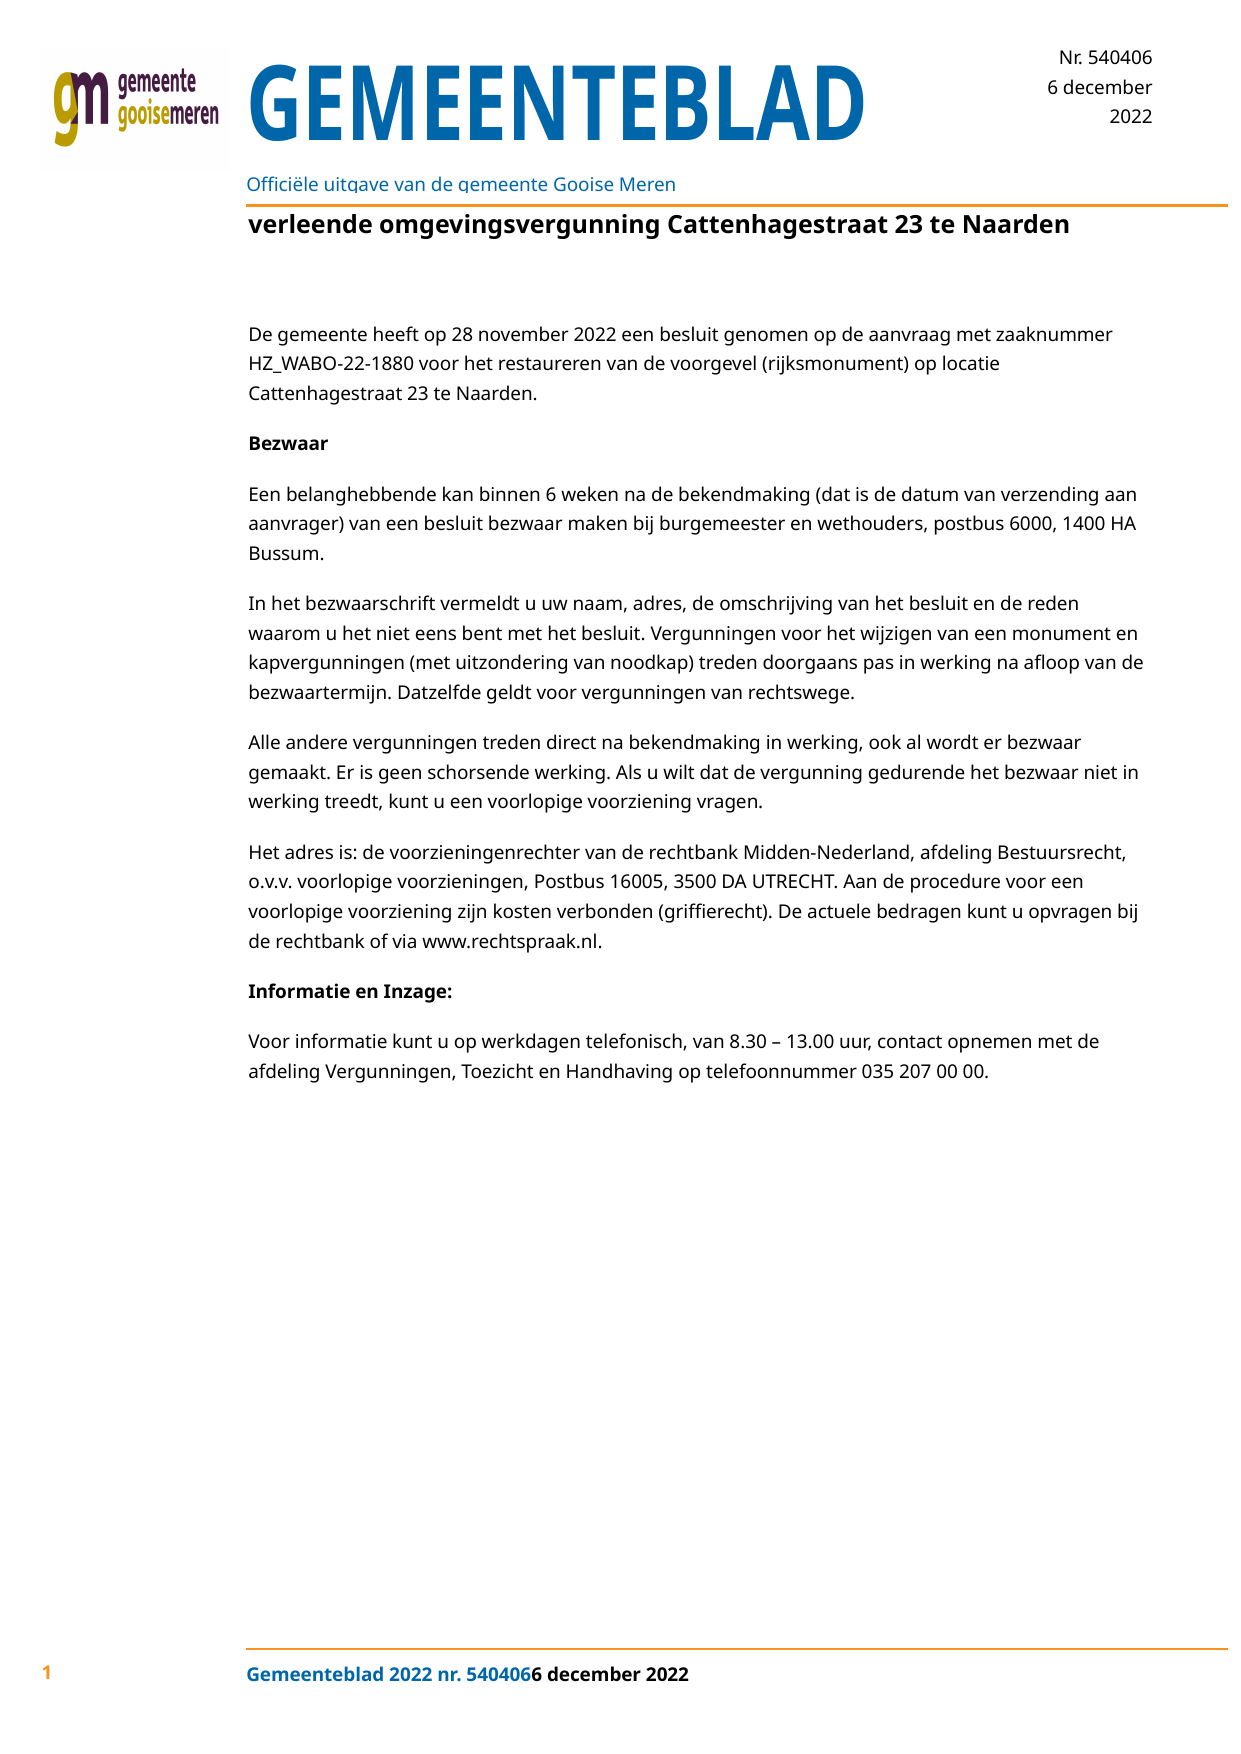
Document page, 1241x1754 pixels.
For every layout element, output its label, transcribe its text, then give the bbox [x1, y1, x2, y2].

text Het adres is: de voorzieningenrechter van de rechtbank Midden-Nederland, afdeling Bestuursrecht, o.v.v. voorlopige voorzieningen, Postbus 16005, 3500 DA UTRECHT. Aan de procedure voor een voorlopige voorziening zijn kosten verbonden (griffierecht). De actuele bedragen kunt u opvragen bij de rechtbank of via www.rechtspraak.nl. [248, 839, 1152, 953]
text verleende omgevingsvergunning Cattenhagestraat 23 te Naarden [248, 207, 1152, 241]
text Bezwaar [248, 430, 1152, 456]
picture [41, 47, 231, 172]
text De gemeente heeft op 28 november 2022 een besluit genomen op de aanvraag met zaaknummer HZ_WABO-22-1880 voor het restaureren van de voorgevel (rijksmonument) op locatie Cattenhagestraat 23 te Naarden. [248, 321, 1152, 406]
text Een belanghebbende kan binnen 6 weken na de bekendmaking (dat is de datum van verzending aan aanvrager) van een besluit bezwaar maken bij burgemeester en wethouders, postbus 6000, 1400 HA Bussum. [248, 481, 1152, 566]
text Informatie en Inzage: [248, 978, 1152, 1004]
text In het bezwaarschrift vermeldt u uw naam, adres, de omschrijving van het besluit en de reden waarom u het niet eens bent met het besluit. Vergunningen voor het wijzigen van een monument en kapvergunningen (met uitzondering van noodkap) treden doorgaans pas in werking na afloop van de bezwaartermijn. Datzelfde geldt voor vergunningen van rechtswege. [248, 590, 1152, 705]
text Alle andere vergunningen treden direct na bekendmaking in werking, ook al wordt er bezwaar gemaakt. Er is geen schorsende werking. Als u wilt dat de vergunning gedurende het bezwaar niet in werking treedt, kunt u een voorlopige voorziening vragen. [248, 729, 1152, 814]
text Voor informatie kunt u op werkdagen telefonisch, van 8.30 – 13.00 uur, contact opnemen met de afdeling Vergunningen, Toezicht en Handhaving op telefoonnummer 035 207 00 00. [248, 1029, 1152, 1084]
